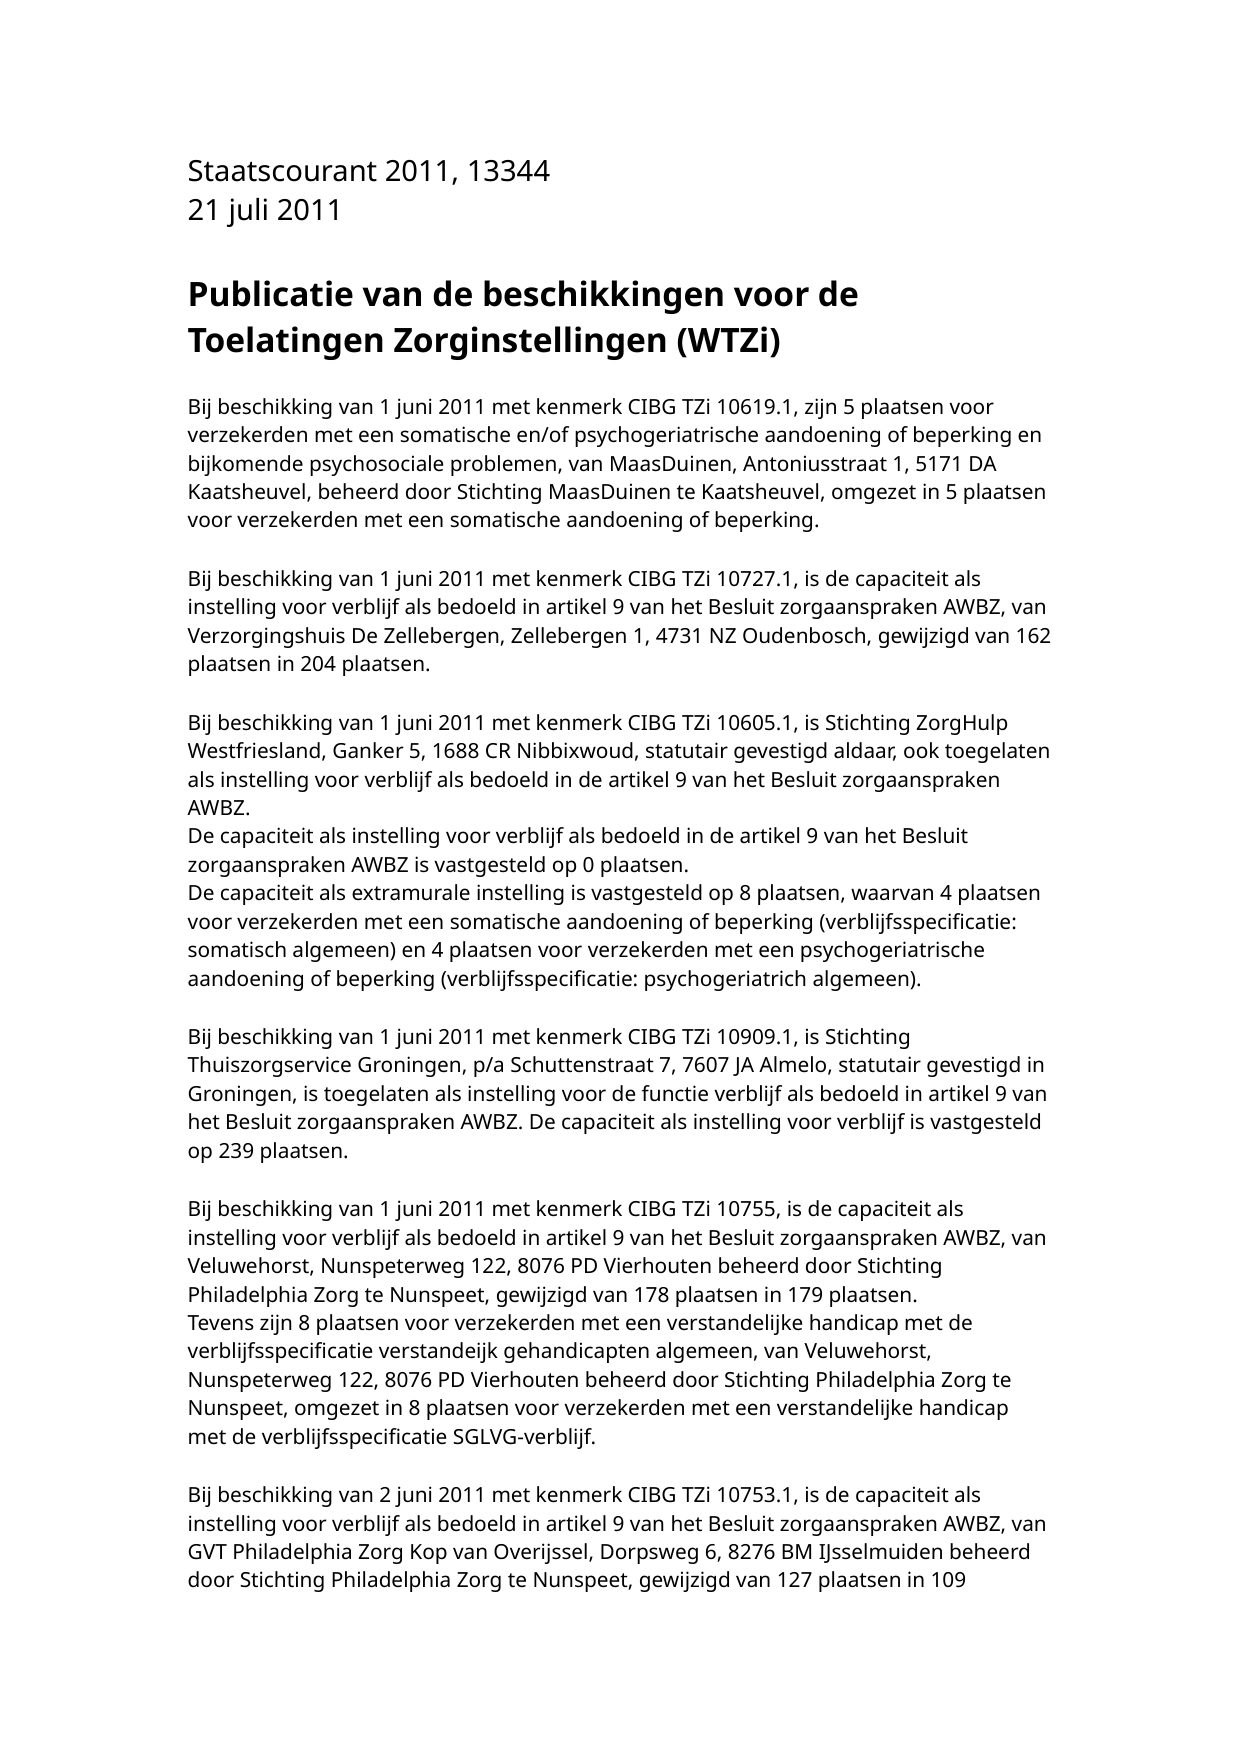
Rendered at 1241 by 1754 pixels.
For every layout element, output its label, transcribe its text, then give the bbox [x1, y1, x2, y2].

text Tevens zijn 8 plaatsen voor verzekerden met een verstandelijke handicap met de verblijfsspecificatie verstandeijk gehandicapten algemeen, van Veluwehorst, Nunspeterweg 122, 8076 PD Vierhouten beheerd door Stichting Philadelphia Zorg te Nunspeet, omgezet in 8 plaatsen voor verzekerden met een verstandelijke handicap met de verblijfsspecificatie SGLVG-verblijf. [187, 1308, 1053, 1450]
subtitle Publicatie van de beschikkingen voor de Toelatingen Zorginstellingen (WTZi) [187, 271, 1053, 362]
text De capaciteit als instelling voor verblijf als bedoeld in de artikel 9 van het Besluit zorgaanspraken AWBZ is vastgesteld op 0 plaatsen. [187, 822, 1053, 878]
text Bij beschikking van 1 juni 2011 met kenmerk CIBG TZi 10619.1, zijn 5 plaatsen voor verzekerden met een somatische en/of psychogeriatrische aandoening of beperking en bijkomende psychosociale problemen, van MaasDuinen, Antoniusstraat 1, 5171 DA Kaatsheuvel, beheerd door Stichting MaasDuinen te Kaatsheuvel, omgezet in 5 plaatsen voor verzekerden met een somatische aandoening of beperking. [187, 392, 1053, 534]
text Bij beschikking van 1 juni 2011 met kenmerk CIBG TZi 10755, is de capaciteit als instelling voor verblijf als bedoeld in artikel 9 van het Besluit zorgaanspraken AWBZ, van Veluwehorst, Nunspeterweg 122, 8076 PD Vierhouten beheerd door Stichting Philadelphia Zorg te Nunspeet, gewijzigd van 178 plaatsen in 179 plaatsen. [187, 1194, 1053, 1308]
text De capaciteit als extramurale instelling is vastgesteld op 8 plaatsen, waarvan 4 plaatsen voor verzekerden met een somatische aandoening of beperking (verblijfsspecificatie: somatisch algemeen) en 4 plaatsen voor verzekerden met een psychogeriatrische aandoening of beperking (verblijfsspecificatie: psychogeriatrich algemeen). [187, 878, 1053, 992]
text Bij beschikking van 1 juni 2011 met kenmerk CIBG TZi 10909.1, is Stichting Thuiszorgservice Groningen, p/a Schuttenstraat 7, 7607 JA Almelo, statutair gevestigd in Groningen, is toegelaten als instelling voor de functie verblijf als bedoeld in artikel 9 van het Besluit zorgaanspraken AWBZ. De capaciteit als instelling voor verblijf is vastgesteld op 239 plaatsen. [187, 1022, 1053, 1164]
text Staatscourant 2011, 13344 [187, 150, 1053, 190]
text 21 juli 2011 [187, 190, 1053, 229]
text Bij beschikking van 1 juni 2011 met kenmerk CIBG TZi 10605.1, is Stichting ZorgHulp Westfriesland, Ganker 5, 1688 CR Nibbixwoud, statutair gevestigd aldaar, ook toegelaten als instelling voor verblijf als bedoeld in de artikel 9 van het Besluit zorgaanspraken AWBZ. [187, 708, 1053, 822]
text Bij beschikking van 2 juni 2011 met kenmerk CIBG TZi 10753.1, is de capaciteit als instelling voor verblijf als bedoeld in artikel 9 van het Besluit zorgaanspraken AWBZ, van GVT Philadelphia Zorg Kop van Overijssel, Dorpsweg 6, 8276 BM IJsselmuiden beheerd door Stichting Philadelphia Zorg te Nunspeet, gewijzigd van 127 plaatsen in 109 [187, 1480, 1053, 1594]
text Bij beschikking van 1 juni 2011 met kenmerk CIBG TZi 10727.1, is de capaciteit als instelling voor verblijf als bedoeld in artikel 9 van het Besluit zorgaanspraken AWBZ, van Verzorgingshuis De Zellebergen, Zellebergen 1, 4731 NZ Oudenbosch, gewijzigd van 162 plaatsen in 204 plaatsen. [187, 564, 1053, 678]
